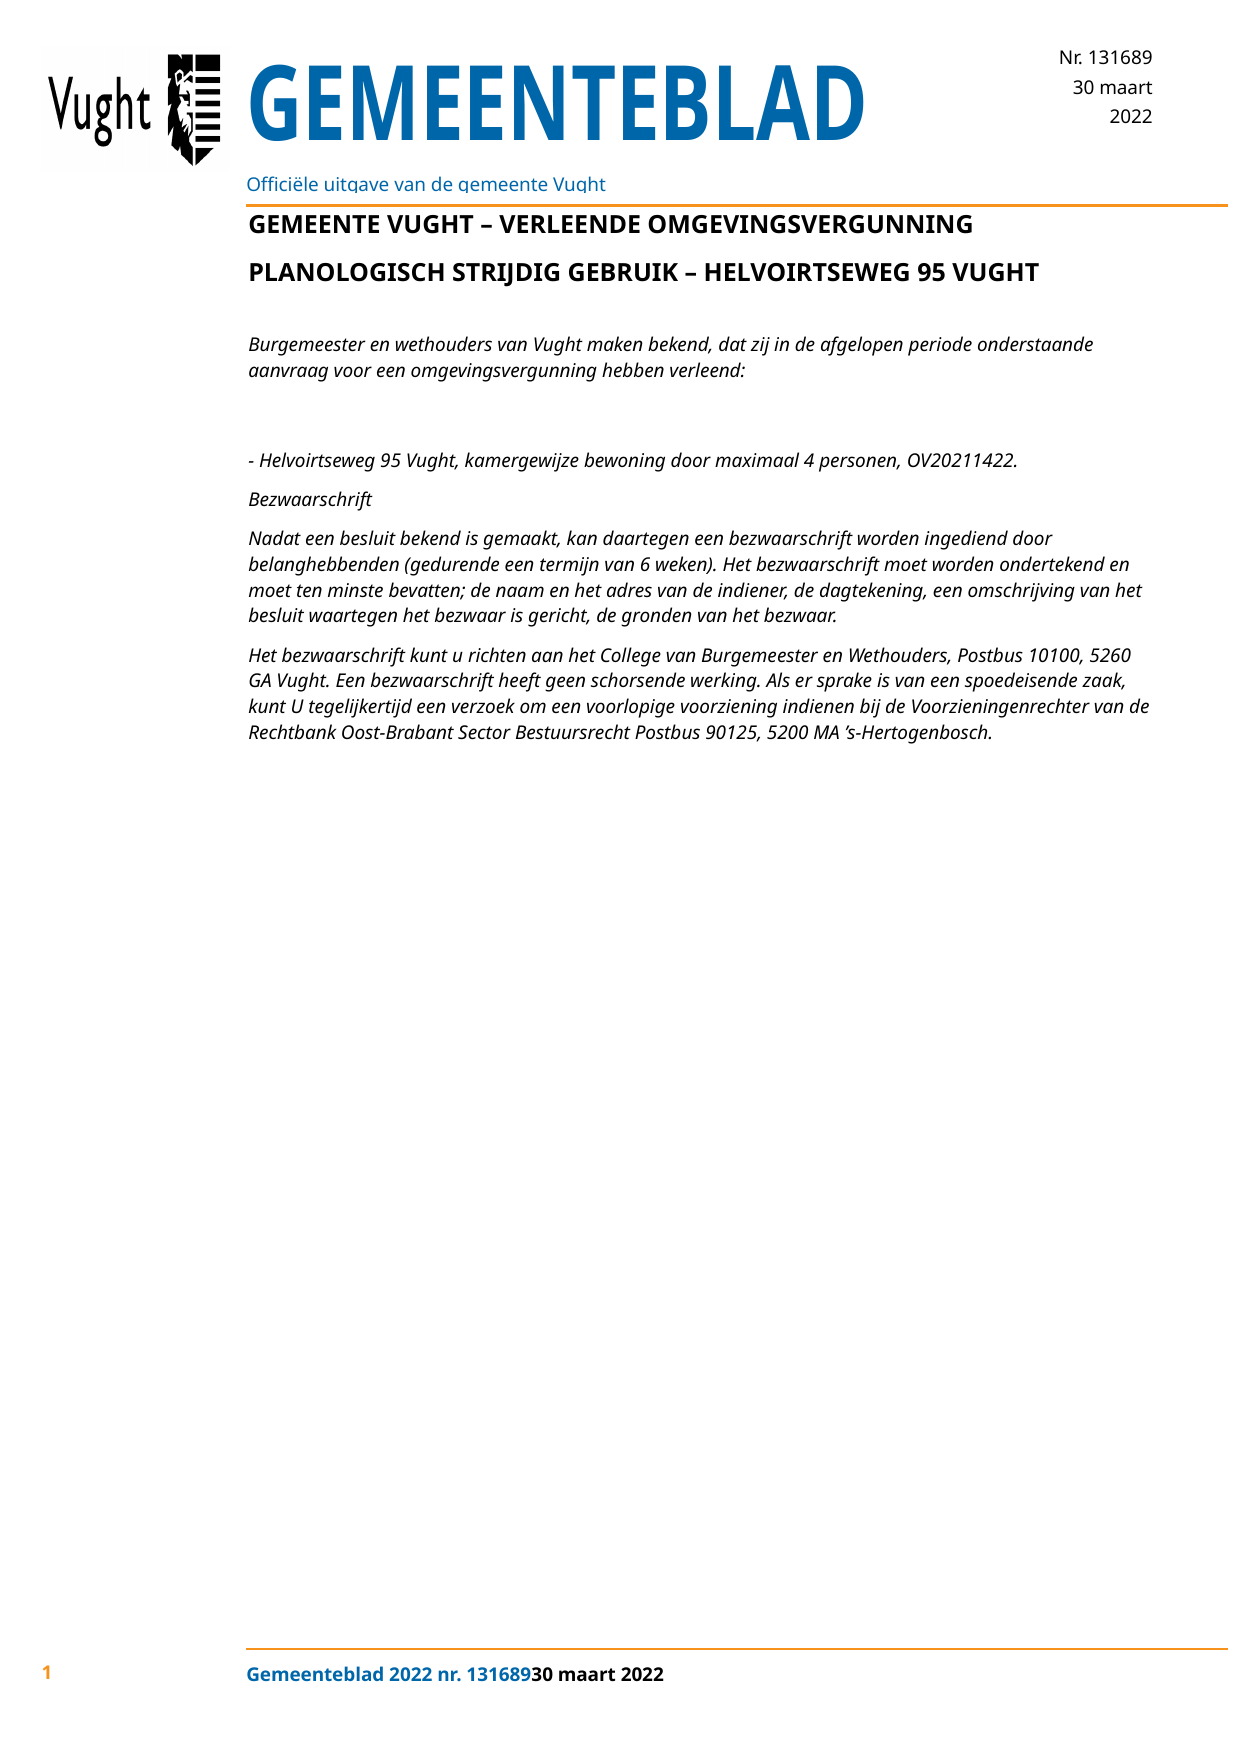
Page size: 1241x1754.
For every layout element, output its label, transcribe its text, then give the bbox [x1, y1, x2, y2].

text GEMEENTE VUGHT – VERLEENDE OMGEVINGSVERGUNNING PLANOLOGISCH STRIJDIG GEBRUIK – HELVOIRTSEWEG 95 VUGHT [248, 207, 1152, 288]
picture [41, 47, 231, 172]
text Nadat een besluit bekend is gemaakt, kan daartegen een bezwaarschrift worden ingediend door belanghebbenden (gedurende een termijn van 6 weken). Het bezwaarschrift moet worden ondertekend en moet ten minste bevatten; de naam en het adres van de indiener, de dagtekening, een omschrijving van het besluit waartegen het bezwaar is gericht, de gronden van het bezwaar. [248, 525, 1152, 628]
text - Helvoirtseweg 95 Vught, kamergewijze bewoning door maximaal 4 personen, OV20211422. [248, 447, 1152, 473]
text Het bezwaarschrift kunt u richten aan het College van Burgemeester en Wethouders, Postbus 10100, 5260 GA Vught. Een bezwaarschrift heeft geen schorsende werking. Als er sprake is van een spoedeisende zaak, kunt U tegelijkertijd een verzoek om een voorlopige voorziening indienen bij de Voorzieningenrechter van de Rechtbank Oost-Brabant Sector Bestuursrecht Postbus 90125, 5200 MA ’s-Hertogenbosch. [248, 642, 1152, 745]
text Burgemeester en wethouders van Vught maken bekend, dat zij in de afgelopen periode onderstaande aanvraag voor een omgevingsvergunning hebben verleend: [248, 331, 1152, 383]
text Bezwaarschrift [248, 486, 1152, 512]
